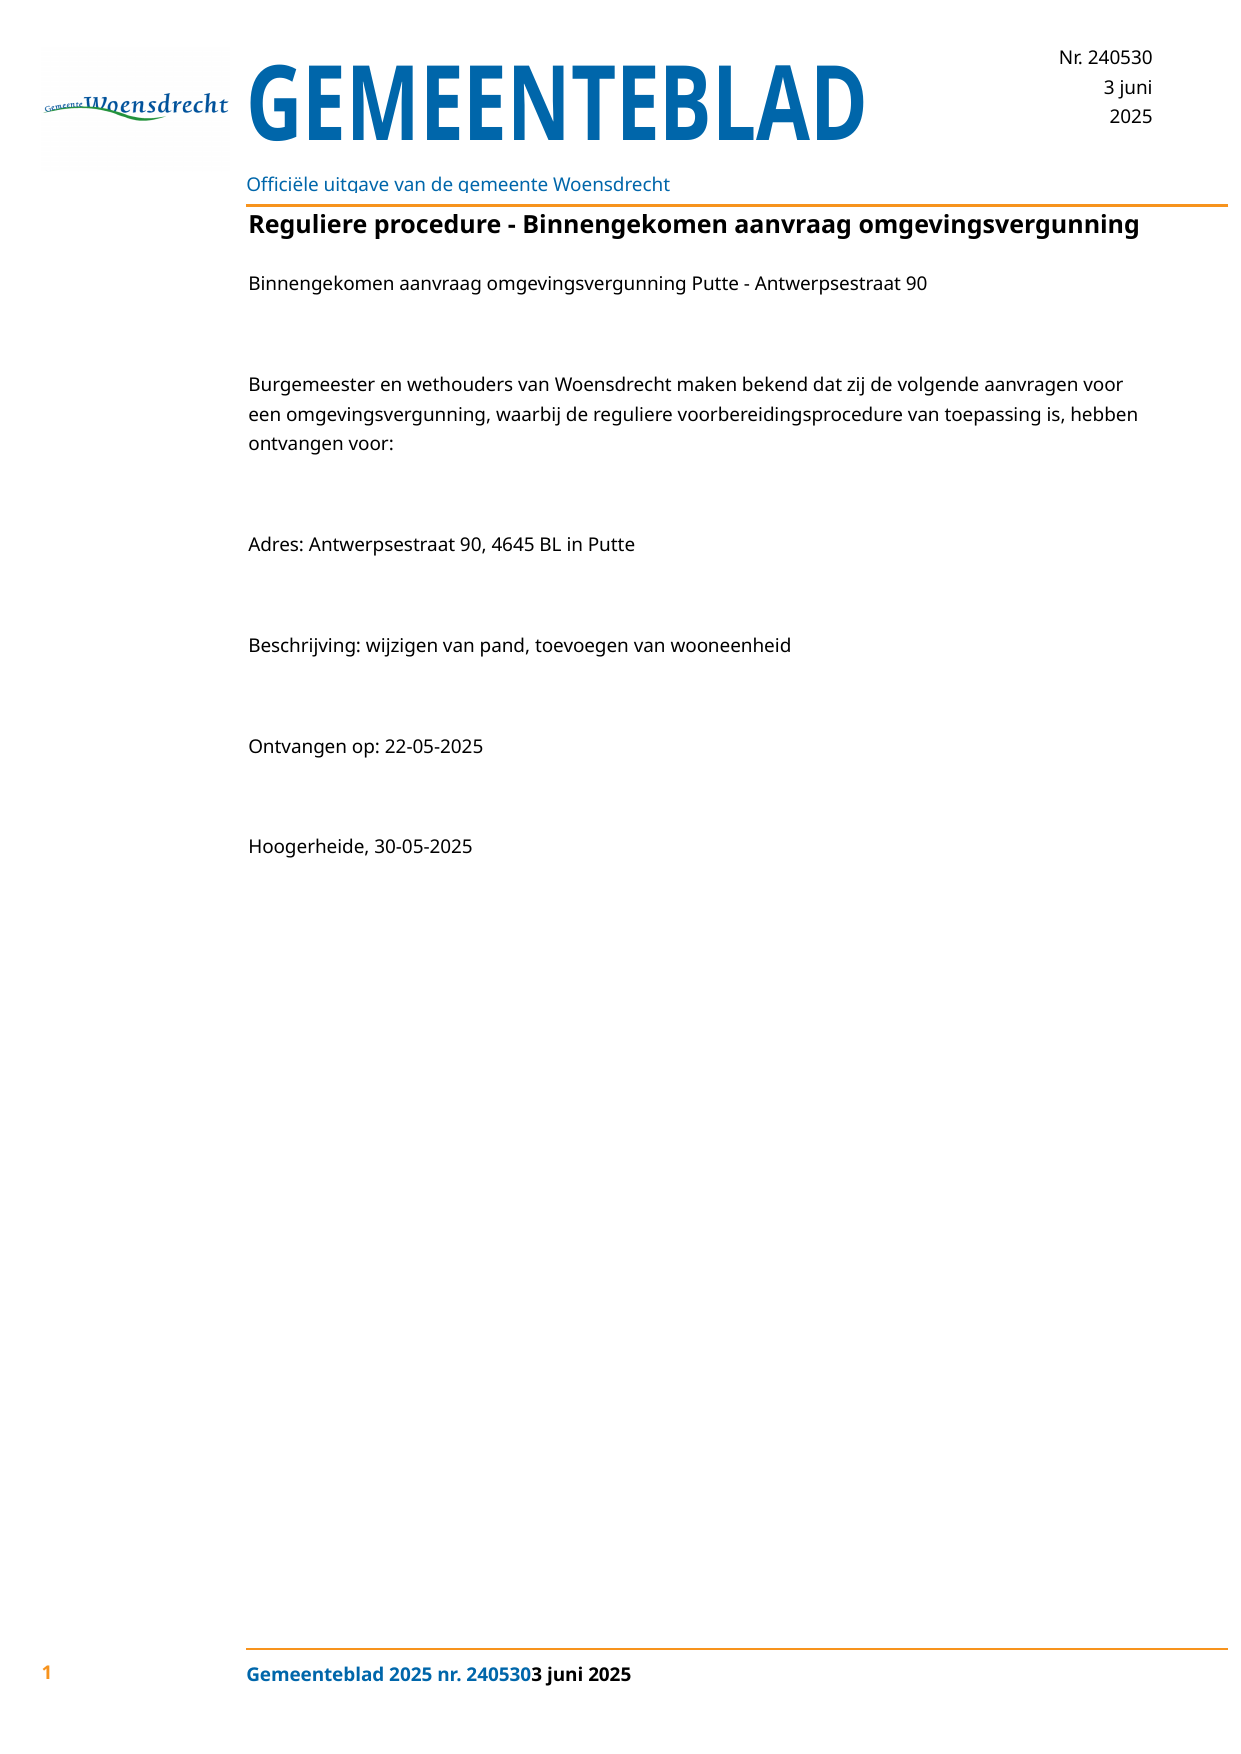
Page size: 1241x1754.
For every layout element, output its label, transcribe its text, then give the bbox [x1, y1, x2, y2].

text Burgemeester en wethouders van Woensdrecht maken bekend dat zij de volgende aanvragen voor een omgevingsvergunning, waarbij de reguliere voorbereidingsprocedure van toepassing is, hebben ontvangen voor: [248, 371, 1152, 456]
text Hoogerheide, 30-05-2025 [248, 834, 1152, 859]
text Adres: Antwerpsestraat 90, 4645 BL in Putte [248, 531, 1152, 557]
text Binnengekomen aanvraag omgevingsvergunning Putte - Antwerpsestraat 90 [248, 270, 1152, 296]
text Beschrijving: wijzigen van pand, toevoegen van wooneenheid [248, 632, 1152, 658]
text Reguliere procedure - Binnengekomen aanvraag omgevingsvergunning [248, 207, 1152, 241]
text Ontvangen op: 22-05-2025 [248, 733, 1152, 758]
picture [41, 47, 231, 172]
